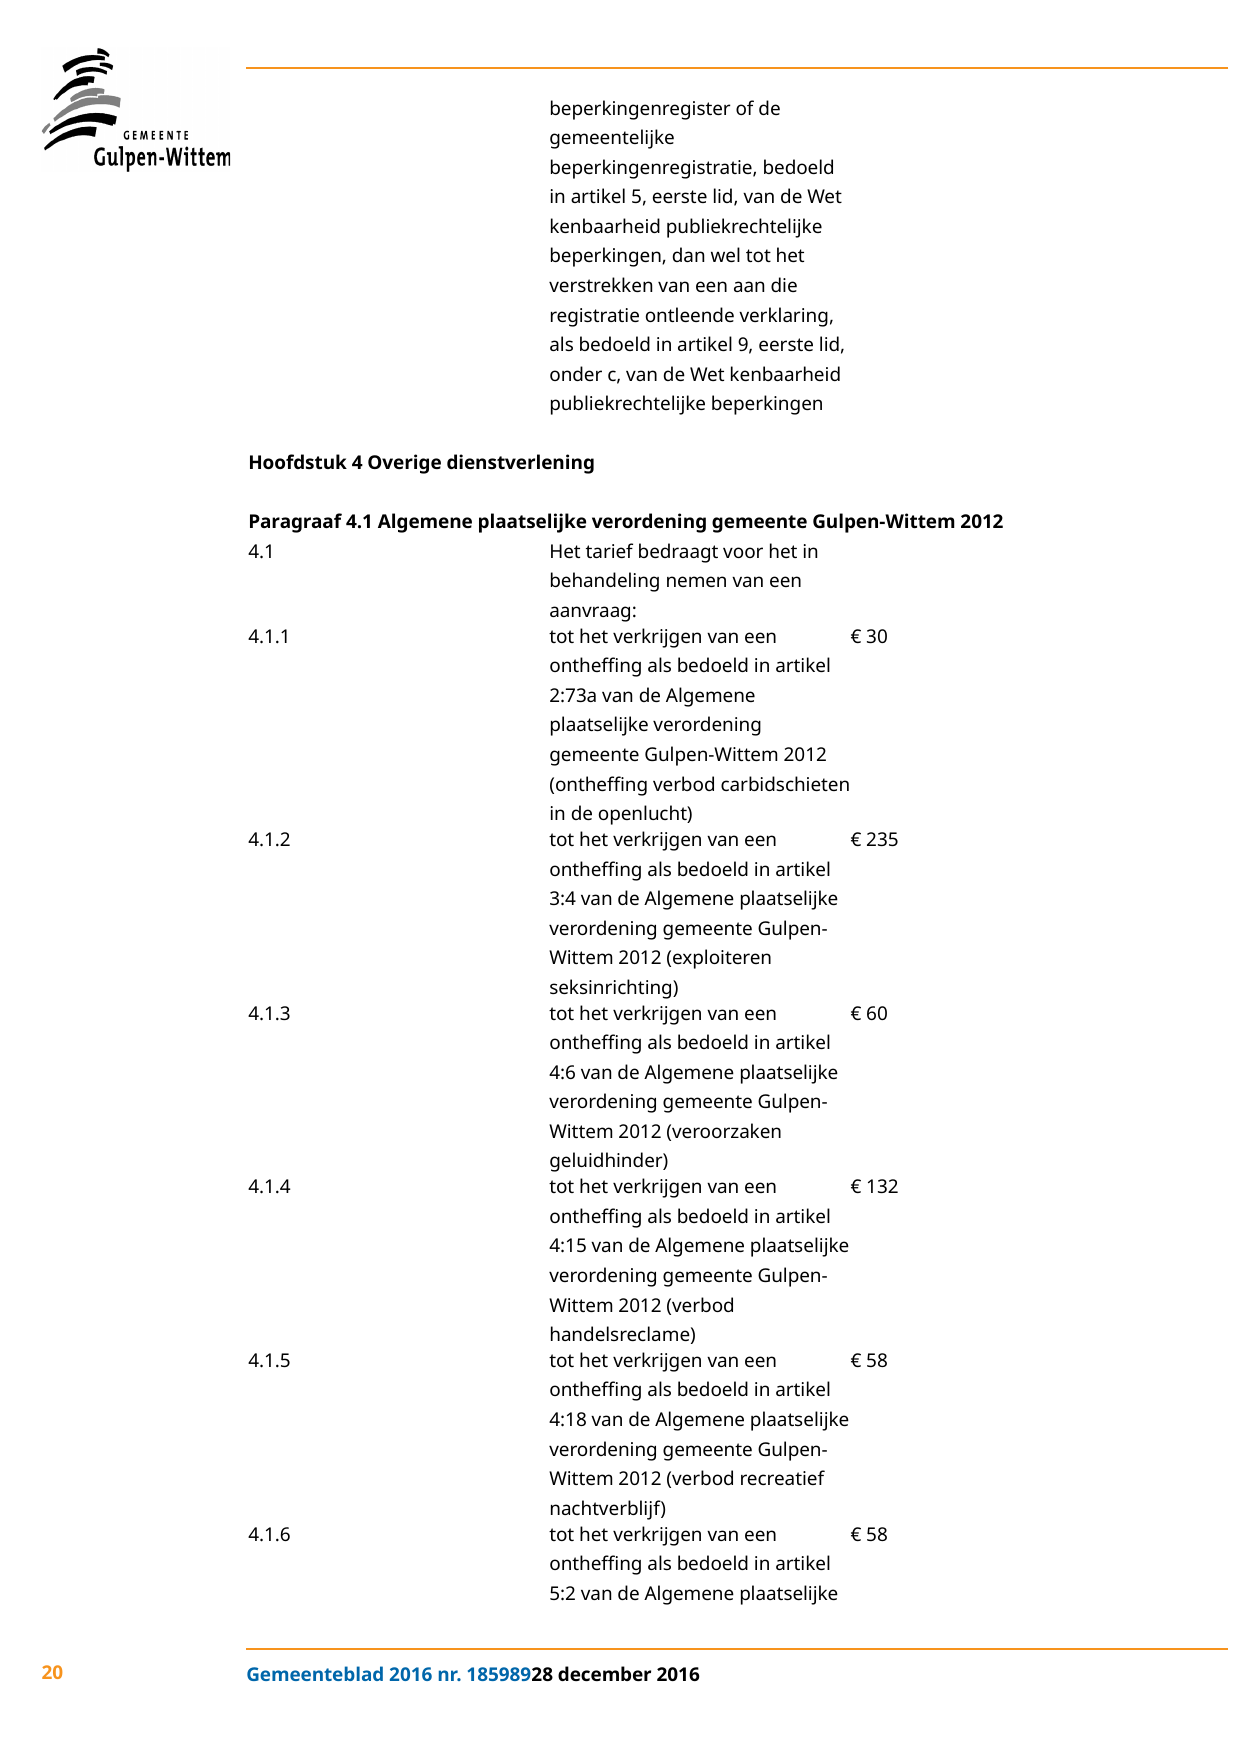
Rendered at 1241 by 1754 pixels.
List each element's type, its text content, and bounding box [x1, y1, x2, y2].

table_cell € 30 [850, 623, 1152, 826]
table_cell tot het verkrijgen van een ontheffing als bedoeld in artikel 4:18 van de Algemene plaatselijke verordening gemeente Gulpen-Wittem 2012 (verbod recreatief nachtverblijf) [549, 1347, 850, 1521]
table_header [850, 538, 1152, 623]
table_cell tot het verkrijgen van een ontheffing als bedoeld in artikel 3:4 van de Algemene plaatselijke verordening gemeente Gulpen-Wittem 2012 (exploiteren seksinrichting) [549, 826, 850, 1000]
table_cell € 60 [850, 1000, 1152, 1173]
table_cell beperkingenregister of de gemeentelijke beperkingenregistratie, bedoeld in artikel 5, eerste lid, van de Wet kenbaarheid publiekrechtelijke beperkingen, dan wel tot het verstrekken van een aan die registratie ontleende verklaring, als bedoeld in artikel 9, eerste lid, onder c, van de Wet kenbaarheid publiekrechtelijke beperkingen [549, 95, 850, 416]
table_cell tot het verkrijgen van een ontheffing als bedoeld in artikel 4:6 van de Algemene plaatselijke verordening gemeente Gulpen-Wittem 2012 (veroorzaken geluidhinder) [549, 1000, 850, 1173]
table_cell € 58 [850, 1347, 1152, 1521]
table_cell [248, 95, 549, 416]
table_cell tot het verkrijgen van een ontheffing als bedoeld in artikel 5:2 van de Algemene plaatselijke [549, 1521, 850, 1606]
text Paragraaf 4.1 Algemene plaatselijke verordening gemeente Gulpen-Wittem 2012 [248, 508, 1152, 534]
table_cell tot het verkrijgen van een ontheffing als bedoeld in artikel 2:73a van de Algemene plaatselijke verordening gemeente Gulpen-Wittem 2012 (ontheffing verbod carbidschieten in de openlucht) [549, 623, 850, 826]
picture [41, 47, 231, 172]
table_cell 4.1.1 [248, 623, 549, 826]
table_cell € 58 [850, 1521, 1152, 1606]
table_header Het tarief bedraagt voor het in behandeling nemen van een aanvraag: [549, 538, 850, 623]
table_cell 4.1.5 [248, 1347, 549, 1521]
text Hoofdstuk 4 Overige dienstverlening [248, 449, 1152, 475]
table_cell 4.1.4 [248, 1174, 549, 1347]
table_cell 4.1.2 [248, 826, 549, 1000]
table_cell [850, 95, 1152, 416]
table_cell 4.1.3 [248, 1000, 549, 1173]
table_cell € 235 [850, 826, 1152, 1000]
table_cell 4.1.6 [248, 1521, 549, 1606]
table_cell € 132 [850, 1174, 1152, 1347]
table_cell tot het verkrijgen van een ontheffing als bedoeld in artikel 4:15 van de Algemene plaatselijke verordening gemeente Gulpen-Wittem 2012 (verbod handelsreclame) [549, 1174, 850, 1347]
table_header 4.1 [248, 538, 549, 623]
